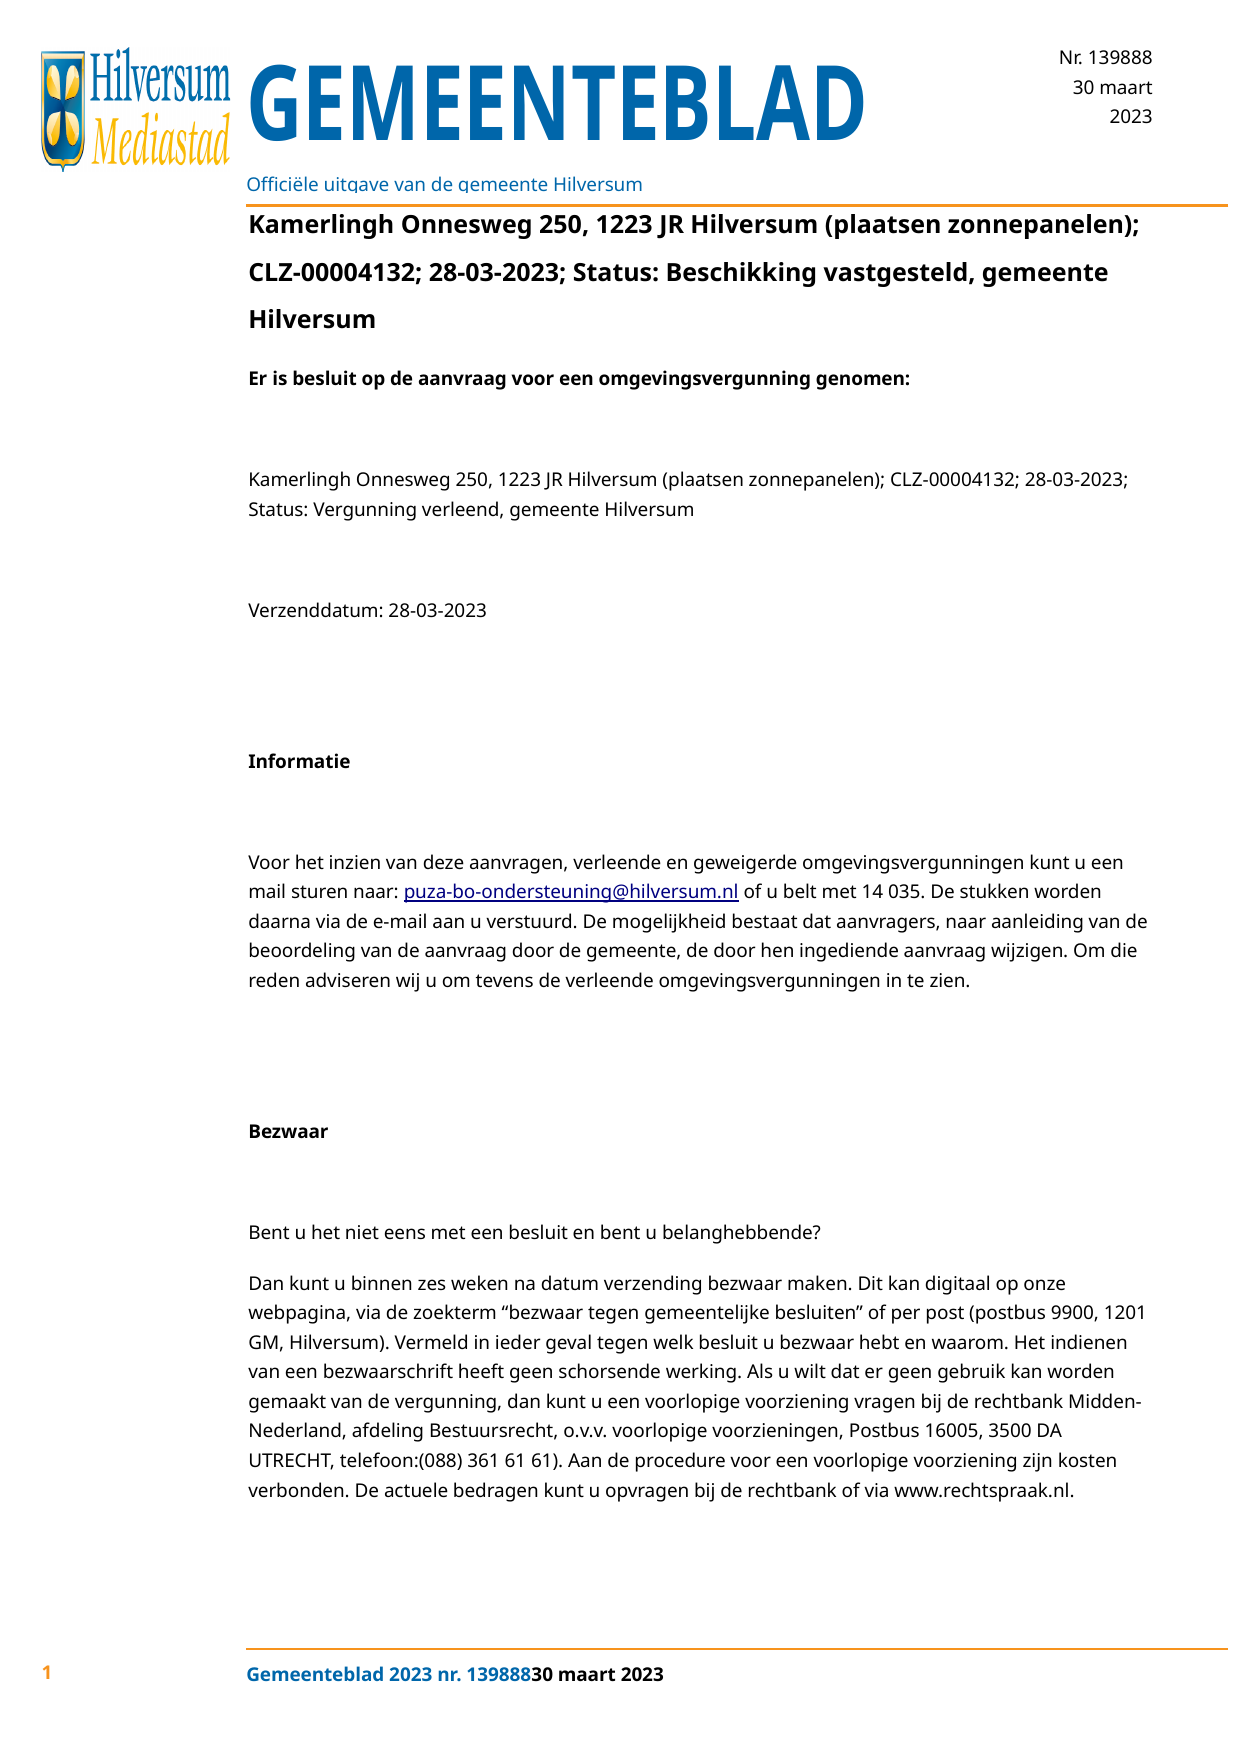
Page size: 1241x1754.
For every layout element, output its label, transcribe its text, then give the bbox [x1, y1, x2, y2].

text Kamerlingh Onnesweg 250, 1223 JR Hilversum (plaatsen zonnepanelen); CLZ-00004132; 28-03-2023; Status: Vergunning verleend, gemeente Hilversum [248, 466, 1152, 522]
text Bent u het niet eens met een besluit en bent u belanghebbende? [248, 1219, 1152, 1245]
text Bezwaar [248, 1118, 1152, 1144]
text Dan kunt u binnen zes weken na datum verzending bezwaar maken. Dit kan digitaal op onze webpagina, via de zoekterm “bezwaar tegen gemeentelijke besluiten” of per post (postbus 9900, 1201 GM, Hilversum). Vermeld in ieder geval tegen welk besluit u bezwaar hebt en waarom. Het indienen van een bezwaarschrift heeft geen schorsende werking. Als u wilt dat er geen gebruik kan worden gemaakt van de vergunning, dan kunt u een voorlopige voorziening vragen bij de rechtbank Midden-Nederland, afdeling Bestuursrecht, o.v.v. voorlopige voorzieningen, Postbus 16005, 3500 DA UTRECHT, telefoon:(088) 361 61 61). Aan de procedure voor een voorlopige voorziening zijn kosten verbonden. De actuele bedragen kunt u opvragen bij de rechtbank of via www.rechtspraak.nl. [248, 1270, 1152, 1502]
text Kamerlingh Onnesweg 250, 1223 JR Hilversum (plaatsen zonnepanelen); CLZ-00004132; 28-03-2023; Status: Beschikking vastgesteld, gemeente Hilversum [248, 207, 1152, 336]
text Verzenddatum: 28-03-2023 [248, 597, 1152, 622]
text Informatie [248, 748, 1152, 774]
text Voor het inzien van deze aanvragen, verleende en geweigerde omgevingsvergunningen kunt u een mail sturen naar: puza-bo-ondersteuning@hilversum.nl of u belt met 14 035. De stukken worden daarna via de e-mail aan u verstuurd. De mogelijkheid bestaat dat aanvragers, naar aanleiding van de beoordeling van de aanvraag door de gemeente, de door hen ingediende aanvraag wijzigen. Om die reden adviseren wij u om tevens de verleende omgevingsvergunningen in te zien. [248, 849, 1152, 993]
text Er is besluit op de aanvraag voor een omgevingsvergunning genomen: [248, 366, 1152, 391]
picture [41, 47, 231, 172]
